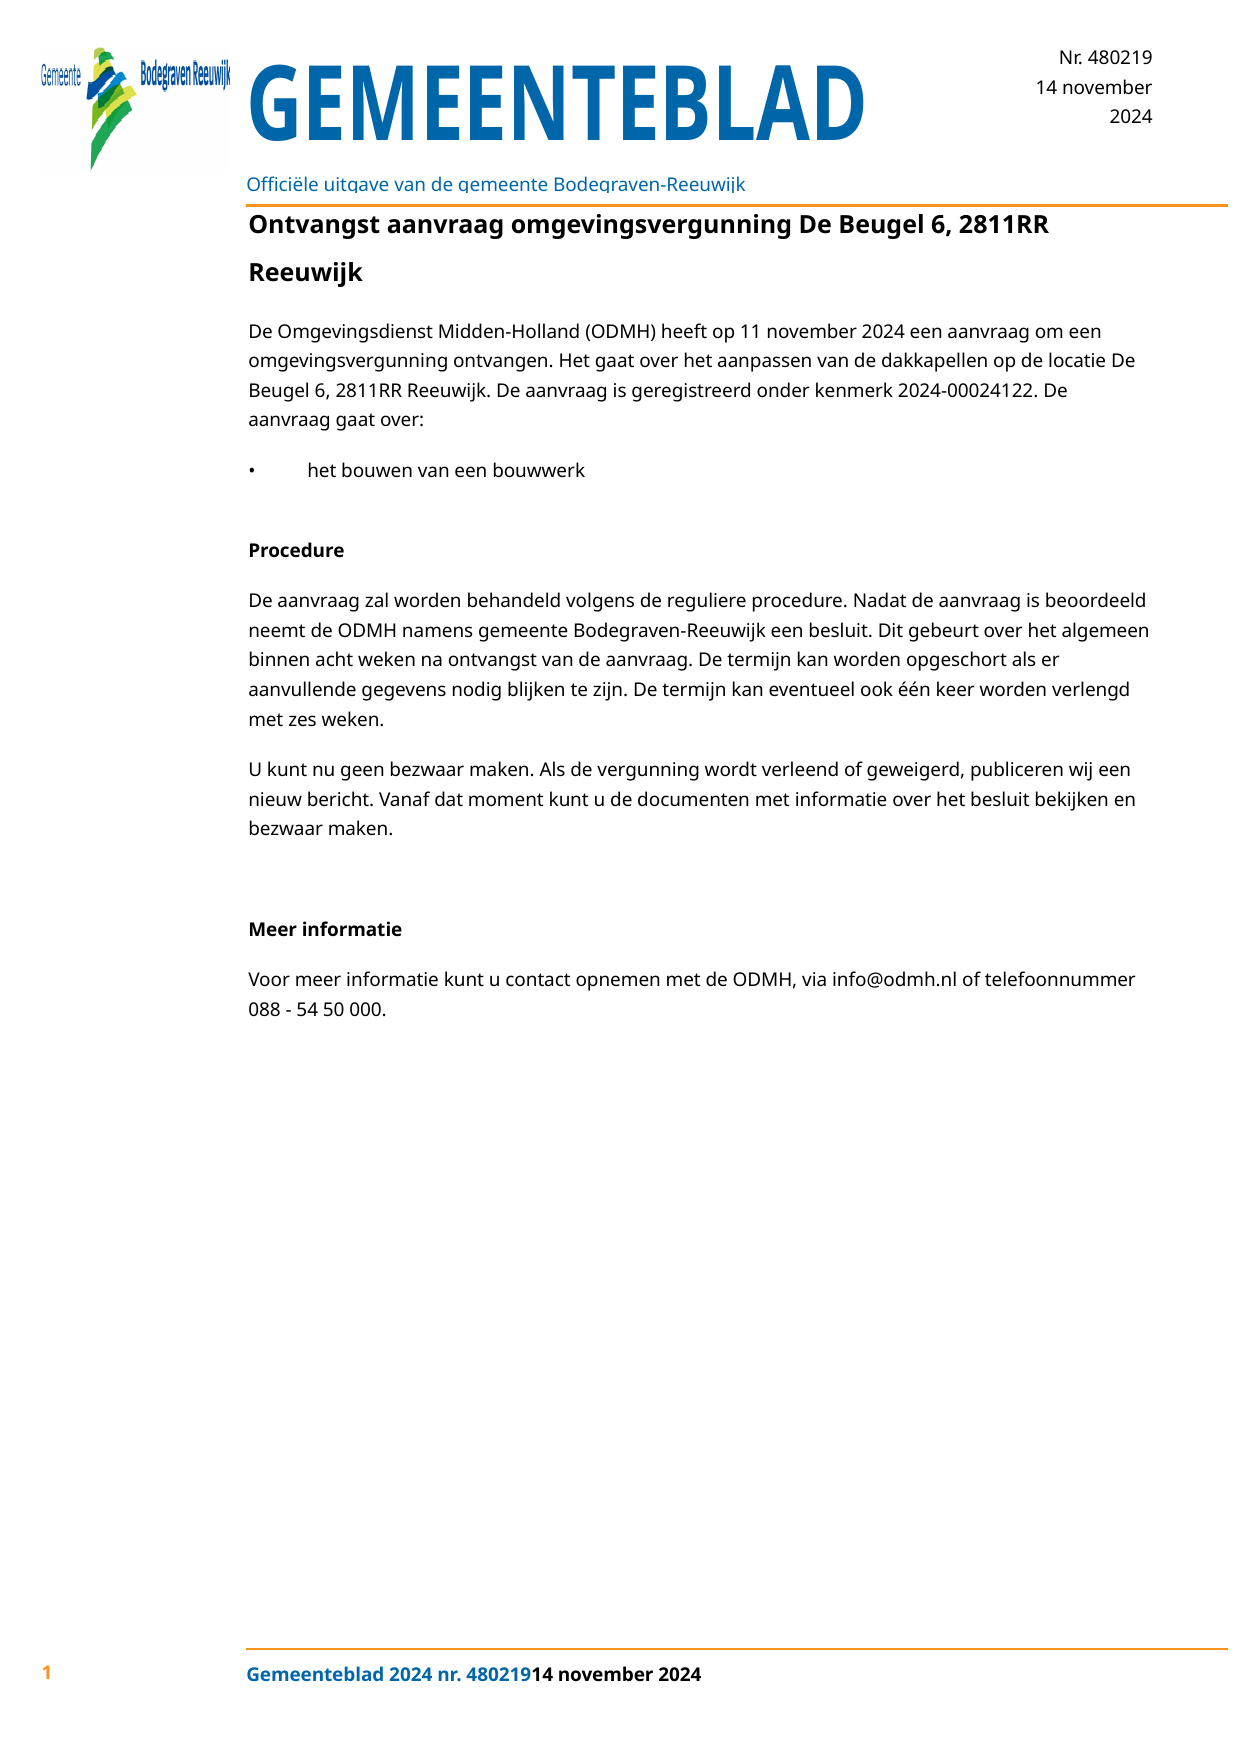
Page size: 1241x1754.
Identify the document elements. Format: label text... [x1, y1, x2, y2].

text Procedure [248, 537, 1152, 563]
text Voor meer informatie kunt u contact opnemen met de ODMH, via info@odmh.nl of telefoonnummer 088 - 54 50 000. [248, 967, 1152, 1022]
text De aanvraag zal worden behandeld volgens de reguliere procedure. Nadat de aanvraag is beoordeeld neemt de ODMH namens gemeente Bodegraven-Reeuwijk een besluit. Dit gebeurt over het algemeen binnen acht weken na ontvangst van de aanvraag. De termijn kan worden opgeschort als er aanvullende gegevens nodig blijken te zijn. De termijn kan eventueel ook één keer worden verlengd met zes weken. [248, 587, 1152, 732]
list het bouwen van een bouwwerk [248, 457, 1152, 483]
text U kunt nu geen bezwaar maken. Als de vergunning wordt verleend of geweigerd, publiceren wij een nieuw bericht. Vanaf dat moment kunt u de documenten met informatie over het besluit bekijken en bezwaar maken. [248, 756, 1152, 841]
picture [41, 47, 231, 172]
text Ontvangst aanvraag omgevingsvergunning De Beugel 6, 2811RR Reeuwijk [248, 207, 1152, 288]
text Meer informatie [248, 916, 1152, 942]
text De Omgevingsdienst Midden-Holland (ODMH) heeft op 11 november 2024 een aanvraag om een omgevingsvergunning ontvangen. Het gaat over het aanpassen van de dakkapellen op de locatie De Beugel 6, 2811RR Reeuwijk. De aanvraag is geregistreerd onder kenmerk 2024-00024122. De aanvraag gaat over: [248, 318, 1152, 432]
